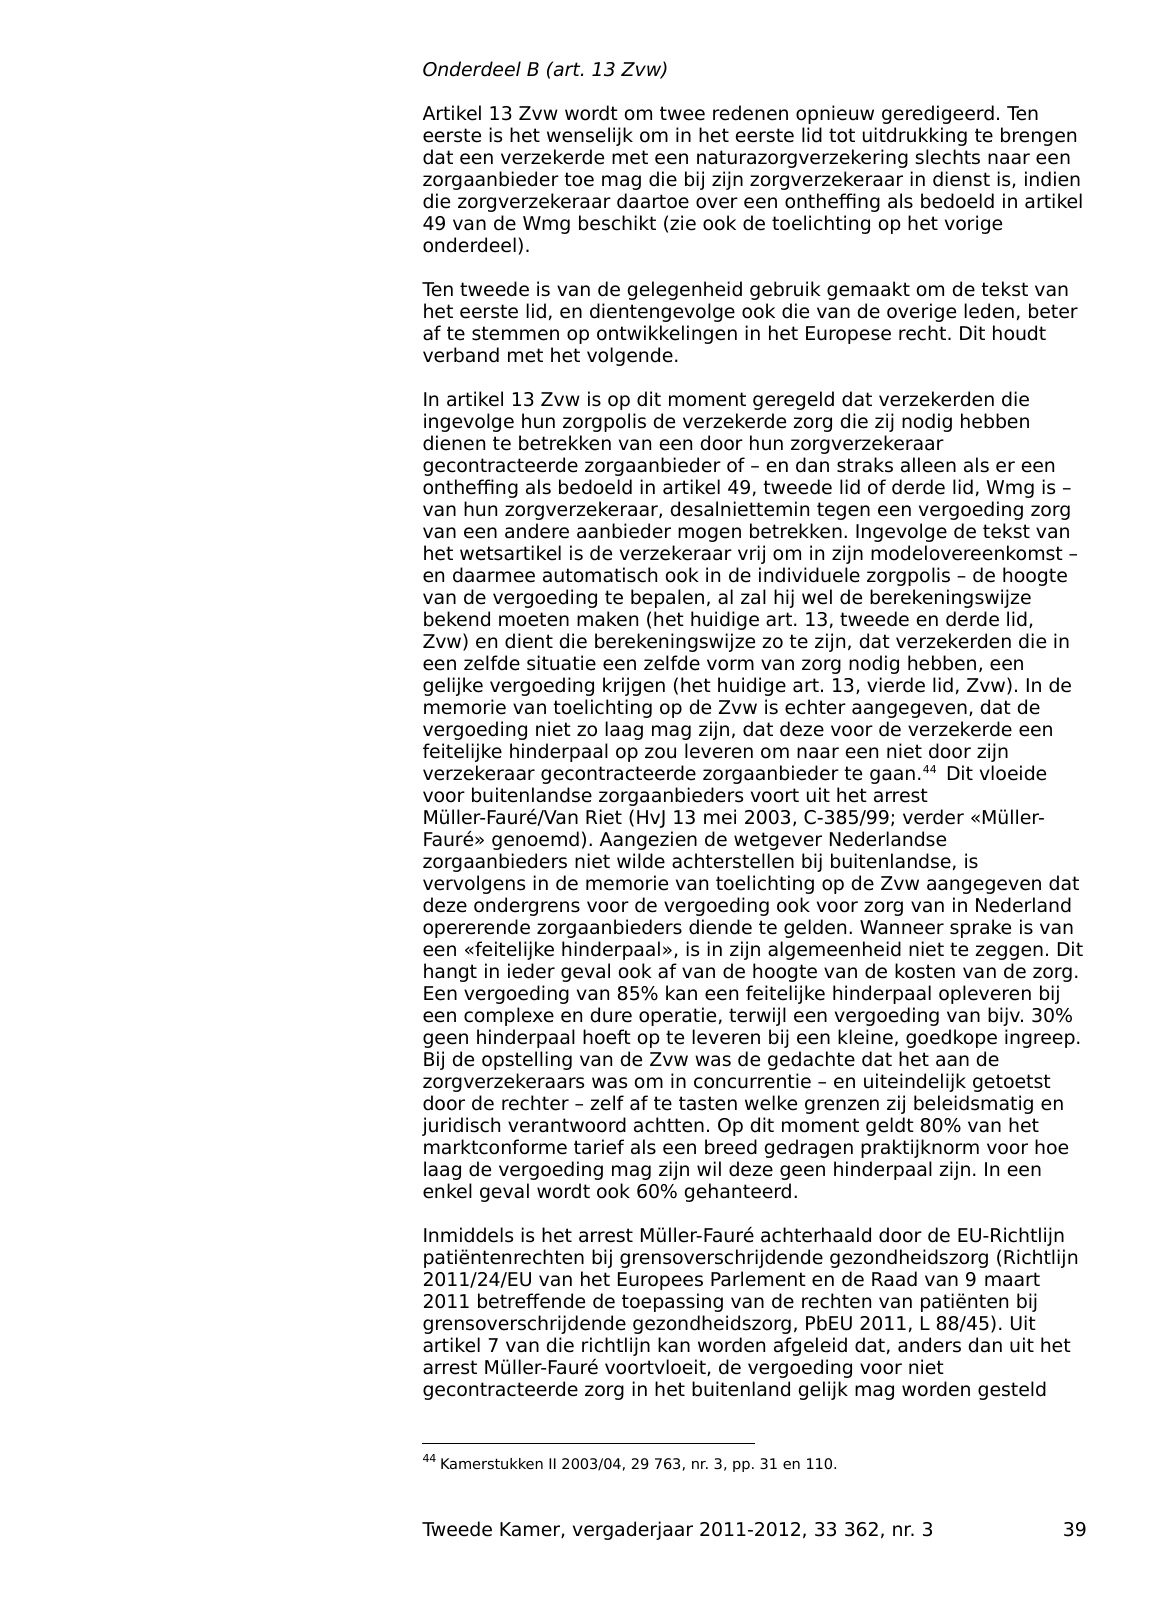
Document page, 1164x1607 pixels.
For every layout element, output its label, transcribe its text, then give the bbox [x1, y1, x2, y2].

subtitle Onderdeel B (art. 13 Zvw) [422, 59, 1087, 81]
text Artikel 13 Zvw wordt om twee redenen opnieuw geredigeerd. Ten eerste is het wenselijk om in het eerste lid tot uitdrukking te brengen dat een verzekerde met een naturazorgverzekering slechts naar een zorgaanbieder toe mag die bij zijn zorgverzekeraar in dienst is, indien die zorgverzekeraar daartoe over een ontheffing als bedoeld in artikel 49 van de Wmg beschikt (zie ook de toelichting op het vorige onderdeel). [422, 103, 1087, 257]
text In artikel 13 Zvw is op dit moment geregeld dat verzekerden die ingevolge hun zorgpolis de verzekerde zorg die zij nodig hebben dienen te betrekken van een door hun zorgverzekeraar gecontracteerde zorgaanbieder of – en dan straks alleen als er een ontheffing als bedoeld in artikel 49, tweede lid of derde lid, Wmg is – van hun zorgverzekeraar, desalniettemin tegen een vergoeding zorg van een andere aanbieder mogen betrekken. Ingevolge de tekst van het wetsartikel is de verzekeraar vrij om in zijn modelovereenkomst – en daarmee automatisch ook in de individuele zorgpolis – de hoogte van de vergoeding te bepalen, al zal hij wel de berekeningswijze bekend moeten maken (het huidige art. 13, tweede en derde lid, Zvw) en dient die berekeningswijze zo te zijn, dat verzekerden die in een zelfde situatie een zelfde vorm van zorg nodig hebben, een gelijke vergoeding krijgen (het huidige art. 13, vierde lid, Zvw). In de memorie van toelichting op de Zvw is echter aangegeven, dat de vergoeding niet zo laag mag zijn, dat deze voor de verzekerde een feitelijke hinderpaal op zou leveren om naar een niet door zijn verzekeraar gecontracteerde zorgaanbieder te gaan. Dit vloeide voor buitenlandse zorgaanbieders voort uit het arrest Müller-Fauré/Van Riet (HvJ 13 mei 2003, C-385/99; verder «Müller-Fauré» genoemd). Aangezien de wetgever Nederlandse zorgaanbieders niet wilde achterstellen bij buitenlandse, is vervolgens in de memorie van toelichting op de Zvw aangegeven dat deze ondergrens voor de vergoeding ook voor zorg van in Nederland opererende zorgaanbieders diende te gelden. Wanneer sprake is van een «feitelijke hinderpaal», is in zijn algemeenheid niet te zeggen. Dit hangt in ieder geval ook af van de hoogte van de kosten van de zorg. Een vergoeding van 85% kan een feitelijke hinderpaal opleveren bij een complexe en dure operatie, terwijl een vergoeding van bijv. 30% geen hinderpaal hoeft op te leveren bij een kleine, goedkope ingreep. Bij de opstelling van de Zvw was de gedachte dat het aan de zorgverzekeraars was om in concurrentie – en uiteindelijk getoetst door de rechter – zelf af te tasten welke grenzen zij beleidsmatig en juridisch verantwoord achtten. Op dit moment geldt 80% van het marktconforme tarief als een breed gedragen praktijknorm voor hoe laag de vergoeding mag zijn wil deze geen hinderpaal zijn. In een enkel geval wordt ook 60% gehanteerd. [422, 389, 1087, 1203]
text Kamerstukken II 2003/04, 29 763, nr. 3, pp. 31 en 110. [422, 1452, 1087, 1474]
text Inmiddels is het arrest Müller-Fauré achterhaald door de EU-Richtlijn patiëntenrechten bij grensoverschrijdende gezondheidszorg (Richtlijn 2011/24/EU van het Europees Parlement en de Raad van 9 maart 2011 betreffende de toepassing van de rechten van patiënten bij grensoverschrijdende gezondheidszorg, PbEU 2011, L 88/45). Uit artikel 7 van die richtlijn kan worden afgeleid dat, anders dan uit het arrest Müller-Fauré voortvloeit, de vergoeding voor niet gecontracteerde zorg in het buitenland gelijk mag worden gesteld [422, 1225, 1087, 1401]
text Ten tweede is van de gelegenheid gebruik gemaakt om de tekst van het eerste lid, en dientengevolge ook die van de overige leden, beter af te stemmen op ontwikkelingen in het Europese recht. Dit houdt verband met het volgende. [422, 279, 1087, 367]
